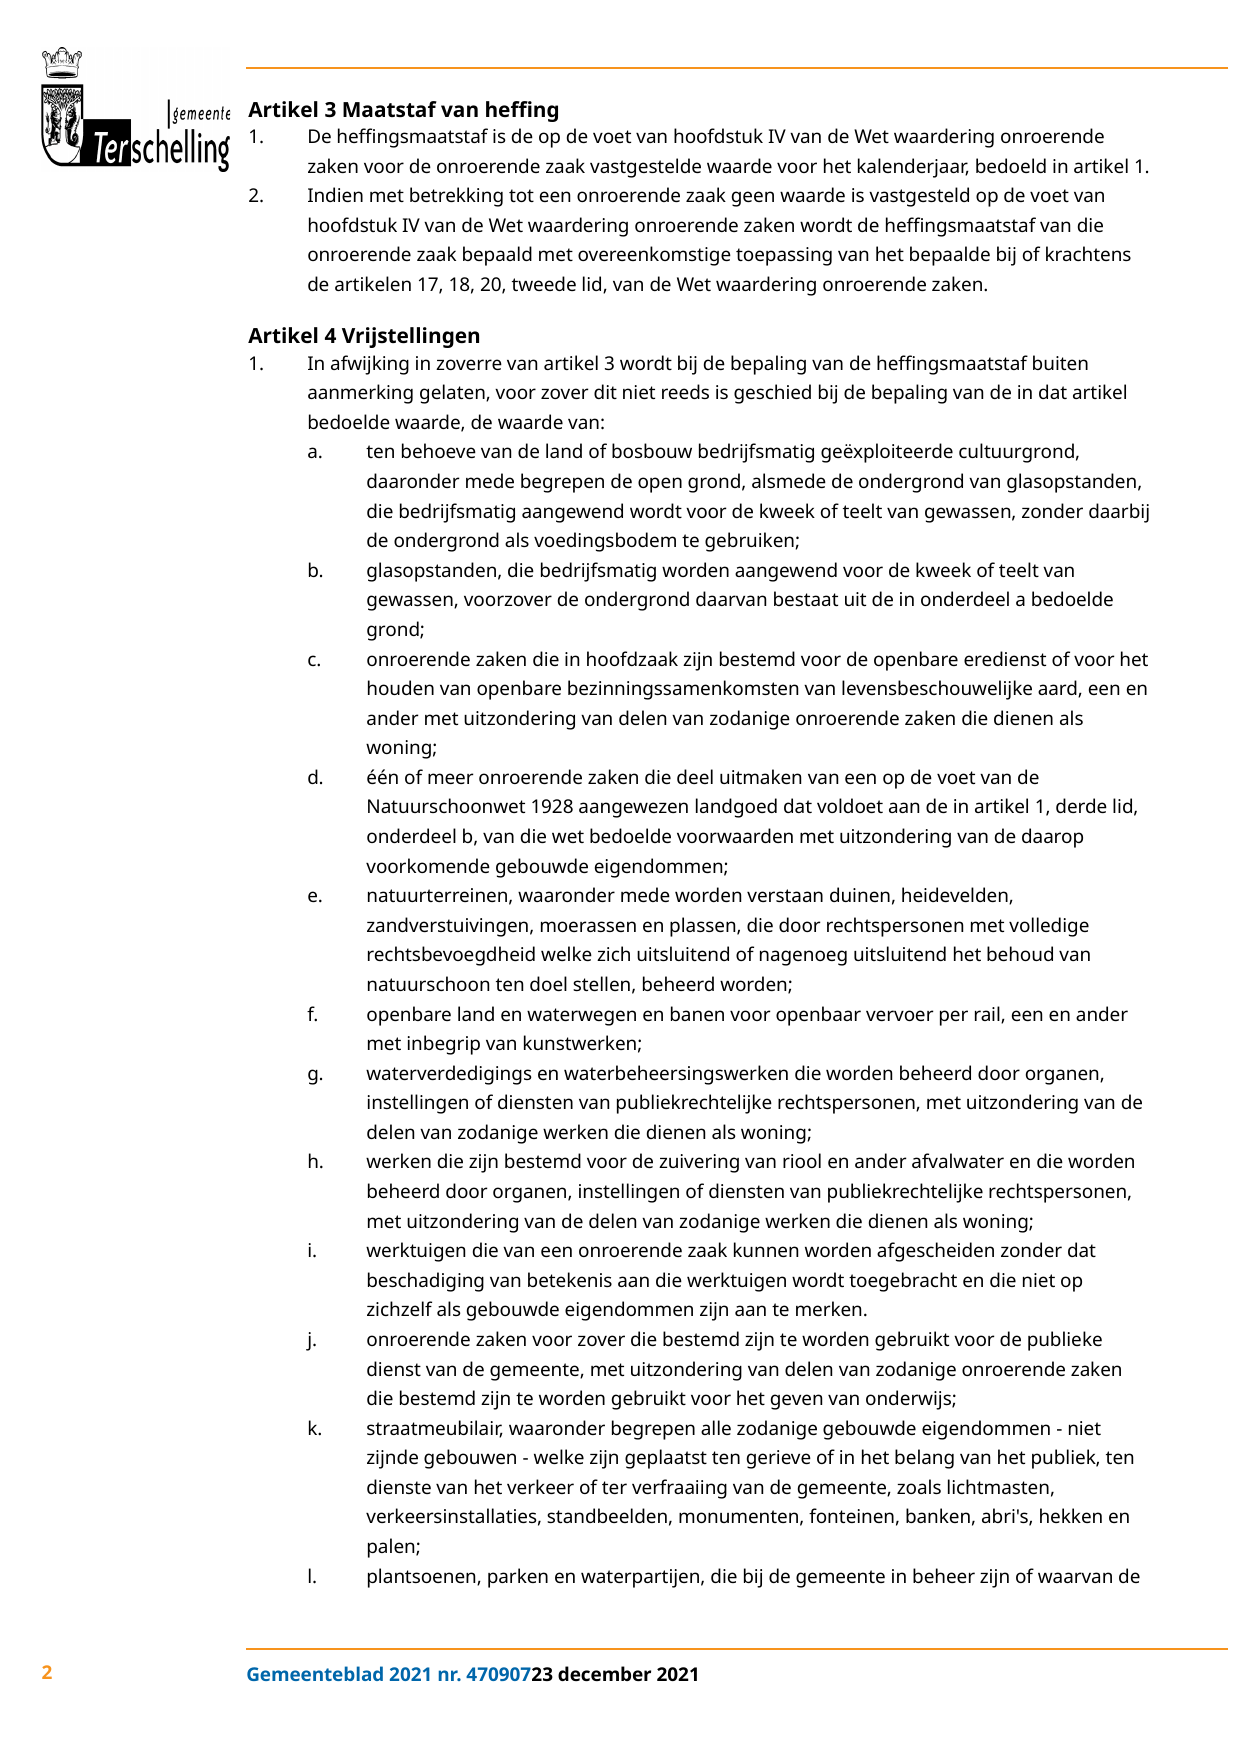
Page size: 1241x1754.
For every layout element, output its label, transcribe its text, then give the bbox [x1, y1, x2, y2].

list In afwijking in zoverre van artikel 3 wordt bij de bepaling van de heffingsmaatstaf buiten aanmerking gelaten, voor zover dit niet reeds is geschied bij de bepaling van de in dat artikel bedoelde waarde, de waarde van: [248, 350, 1152, 435]
list werken die zijn bestemd voor de zuivering van riool en ander afvalwater en die worden beheerd door organen, instellingen of diensten van publiekrechtelijke rechtspersonen, met uitzondering van de delen van zodanige werken die dienen als woning; [307, 1149, 1152, 1234]
list De heffingsmaatstaf is de op de voet van hoofdstuk IV van de Wet waardering onroerende zaken voor de onroerende zaak vastgestelde waarde voor het kalenderjaar, bedoeld in artikel 1. [248, 123, 1152, 178]
list openbare land en waterwegen en banen voor openbaar vervoer per rail, een en ander met inbegrip van kunstwerken; [307, 1001, 1152, 1056]
list ten behoeve van de land of bosbouw bedrijfsmatig geëxploiteerde cultuurgrond, daaronder mede begrepen de open grond, alsmede de ondergrond van glasopstanden, die bedrijfsmatig aangewend wordt voor de kweek of teelt van gewassen, zonder daarbij de ondergrond als voedingsbodem te gebruiken; [307, 439, 1152, 553]
text Artikel 3 Maatstaf van heffing [248, 95, 1152, 123]
list Indien met betrekking tot een onroerende zaak geen waarde is vastgesteld op de voet van hoofdstuk IV van de Wet waardering onroerende zaken wordt de heffingsmaatstaf van die onroerende zaak bepaald met overeenkomstige toepassing van het bepaalde bij of krachtens de artikelen 17, 18, 20, tweede lid, van de Wet waardering onroerende zaken. [248, 182, 1152, 297]
list natuurterreinen, waaronder mede worden verstaan duinen, heidevelden, zandverstuivingen, moerassen en plassen, die door rechtspersonen met volledige rechtsbevoegdheid welke zich uitsluitend of nagenoeg uitsluitend het behoud van natuurschoon ten doel stellen, beheerd worden; [307, 882, 1152, 997]
list waterverdedigings en waterbeheersingswerken die worden beheerd door organen, instellingen of diensten van publiekrechtelijke rechtspersonen, met uitzondering van de delen van zodanige werken die dienen als woning; [307, 1060, 1152, 1145]
list werktuigen die van een onroerende zaak kunnen worden afgescheiden zonder dat beschadiging van betekenis aan die werktuigen wordt toegebracht en die niet op zichzelf als gebouwde eigendommen zijn aan te merken. [307, 1237, 1152, 1322]
picture [41, 47, 231, 172]
list plantsoenen, parken en waterpartijen, die bij de gemeente in beheer zijn of waarvan de [307, 1563, 1152, 1589]
list glasopstanden, die bedrijfsmatig worden aangewend voor de kweek of teelt van gewassen, voorzover de ondergrond daarvan bestaat uit de in onderdeel a bedoelde grond; [307, 557, 1152, 642]
list onroerende zaken die in hoofdzaak zijn bestemd voor de openbare eredienst of voor het houden van openbare bezinningssamenkomsten van levensbeschouwelijke aard, een en ander met uitzondering van delen van zodanige onroerende zaken die dienen als woning; [307, 646, 1152, 760]
list één of meer onroerende zaken die deel uitmaken van een op de voet van de Natuurschoonwet 1928 aangewezen landgoed dat voldoet aan de in artikel 1, derde lid, onderdeel b, van die wet bedoelde voorwaarden met uitzondering van de daarop voorkomende gebouwde eigendommen; [307, 764, 1152, 879]
list straatmeubilair, waaronder begrepen alle zodanige gebouwde eigendommen - niet zijnde gebouwen - welke zijn geplaatst ten gerieve of in het belang van het publiek, ten dienste van het verkeer of ter verfraaiing van de gemeente, zoals lichtmasten, verkeersinstallaties, standbeelden, monumenten, fonteinen, banken, abri's, hekken en palen; [307, 1415, 1152, 1559]
text Artikel 4 Vrijstellingen [248, 322, 1152, 350]
list onroerende zaken voor zover die bestemd zijn te worden gebruikt voor de publieke dienst van de gemeente, met uitzondering van delen van zodanige onroerende zaken die bestemd zijn te worden gebruikt voor het geven van onderwijs; [307, 1326, 1152, 1411]
